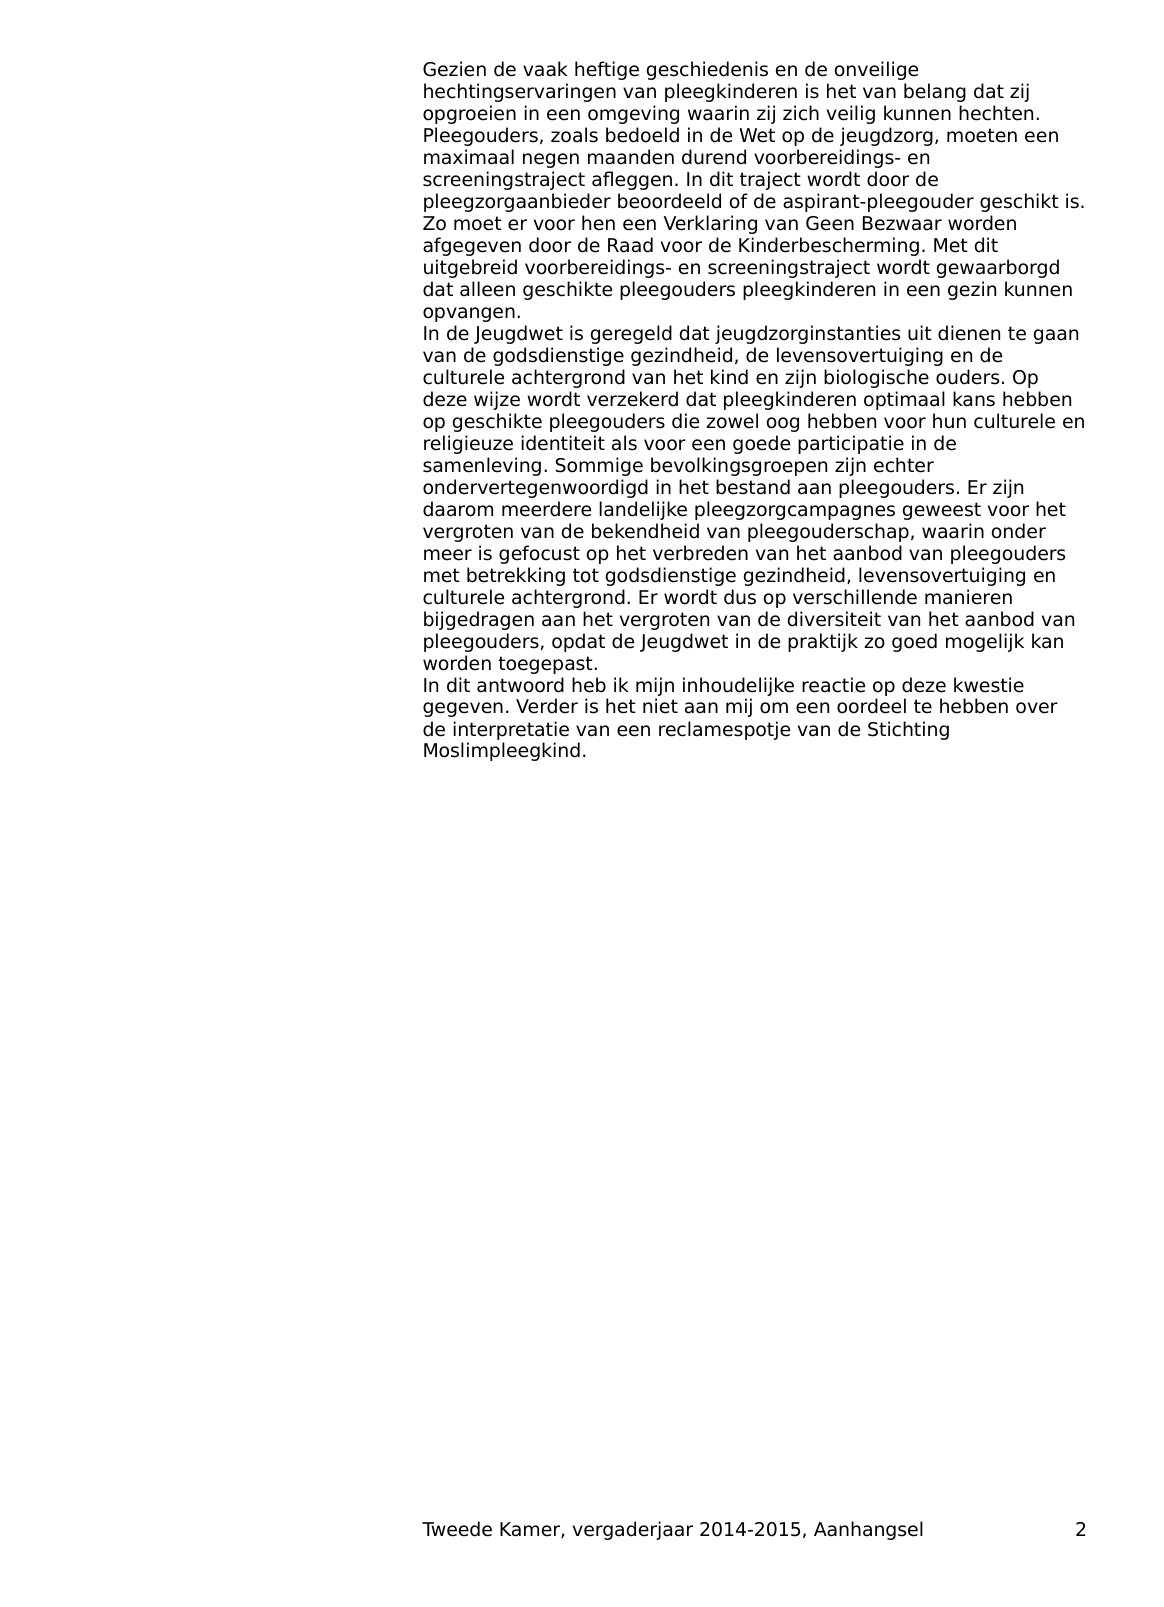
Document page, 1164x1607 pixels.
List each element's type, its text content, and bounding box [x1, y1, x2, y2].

text Pleegouders, zoals bedoeld in de Wet op de jeugdzorg, moeten een maximaal negen maanden durend voorbereidings- en screeningstraject afleggen. In dit traject wordt door de pleegzorgaanbieder beoordeeld of de aspirant-pleegouder geschikt is. Zo moet er voor hen een Verklaring van Geen Bezwaar worden afgegeven door de Raad voor de Kinderbescherming. Met dit uitgebreid voorbereidings- en screeningstraject wordt gewaarborgd dat alleen geschikte pleegouders pleegkinderen in een gezin kunnen opvangen. [422, 125, 1087, 323]
text Gezien de vaak heftige geschiedenis en de onveilige hechtingservaringen van pleegkinderen is het van belang dat zij opgroeien in een omgeving waarin zij zich veilig kunnen hechten. [422, 59, 1087, 125]
text In dit antwoord heb ik mijn inhoudelijke reactie op deze kwestie gegeven. Verder is het niet aan mij om een oordeel te hebben over de interpretatie van een reclamespotje van de Stichting Moslimpleegkind. [422, 674, 1087, 762]
text In de Jeugdwet is geregeld dat jeugdzorginstanties uit dienen te gaan van de godsdienstige gezindheid, de levensovertuiging en de culturele achtergrond van het kind en zijn biologische ouders. Op deze wijze wordt verzekerd dat pleegkinderen optimaal kans hebben op geschikte pleegouders die zowel oog hebben voor hun culturele en religieuze identiteit als voor een goede participatie in de samenleving. Sommige bevolkingsgroepen zijn echter ondervertegenwoordigd in het bestand aan pleegouders. Er zijn daarom meerdere landelijke pleegzorgcampagnes geweest voor het vergroten van de bekendheid van pleegouderschap, waarin onder meer is gefocust op het verbreden van het aanbod van pleegouders met betrekking tot godsdienstige gezindheid, levensovertuiging en culturele achtergrond. Er wordt dus op verschillende manieren bijgedragen aan het vergroten van de diversiteit van het aanbod van pleegouders, opdat de Jeugdwet in de praktijk zo goed mogelijk kan worden toegepast. [422, 323, 1087, 674]
